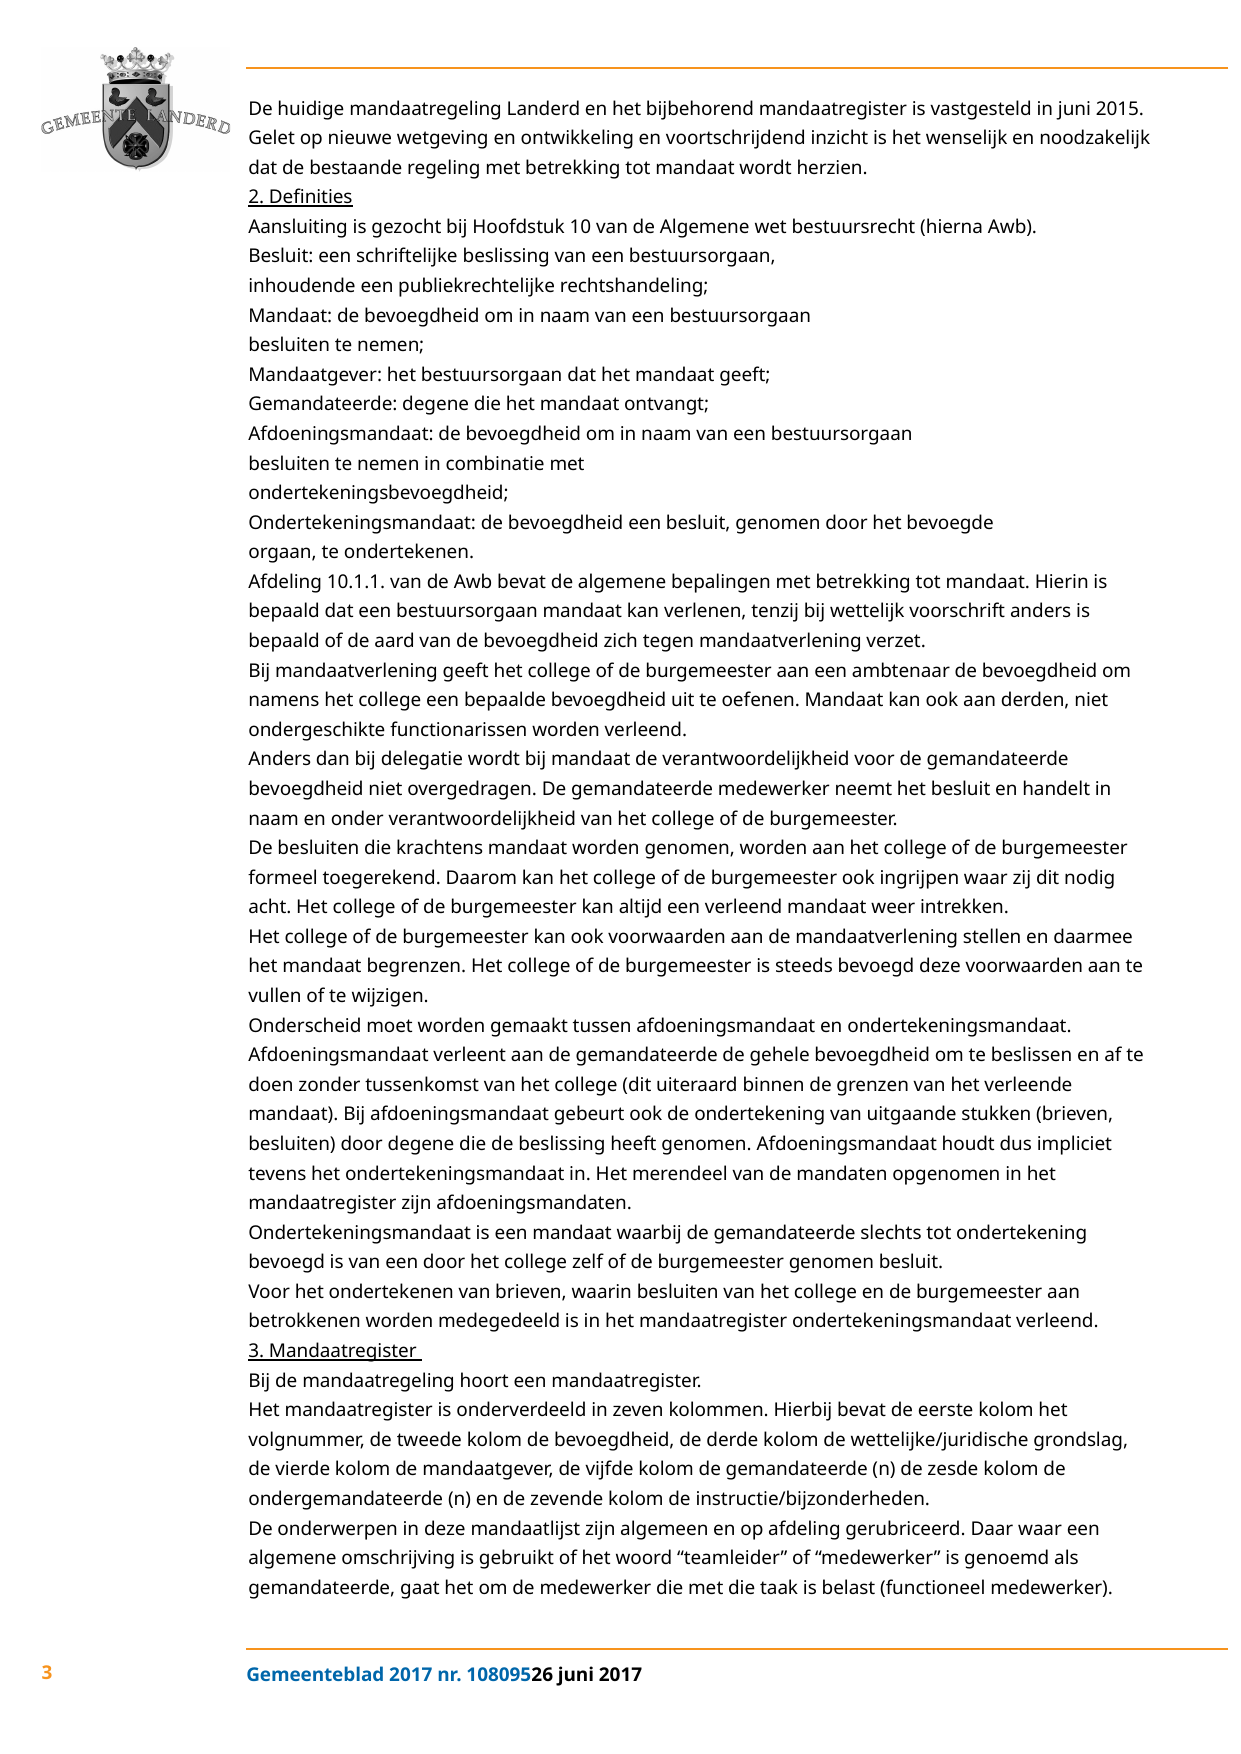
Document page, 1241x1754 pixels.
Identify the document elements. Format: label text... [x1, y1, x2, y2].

text Ondertekeningsmandaat: de bevoegdheid een besluit, genomen door het bevoegde [248, 509, 1152, 535]
text 2. Definities [248, 183, 1152, 209]
text orgaan, te ondertekenen. [248, 538, 1152, 564]
text Gelet op nieuwe wetgeving en ontwikkeling en voortschrijdend inzicht is het wenselijk en noodzakelijk dat de bestaande regeling met betrekking tot mandaat wordt herzien. [248, 124, 1152, 180]
text Afdoeningsmandaat: de bevoegdheid om in naam van een bestuursorgaan [248, 420, 1152, 446]
text besluiten te nemen in combinatie met [248, 450, 1152, 476]
text De huidige mandaatregeling Landerd en het bijbehorend mandaatregister is vastgesteld in juni 2015. [248, 95, 1152, 121]
text Gemandateerde: degene die het mandaat ontvangt; [248, 391, 1152, 416]
text Afdeling 10.1.1. van de Awb bevat de algemene bepalingen met betrekking tot mandaat. Hierin is bepaald dat een bestuursorgaan mandaat kan verlenen, tenzij bij wettelijk voorschrift anders is bepaald of de aard van de bevoegdheid zich tegen mandaatverlening verzet. [248, 568, 1152, 653]
text Het mandaatregister is onderverdeeld in zeven kolommen. Hierbij bevat de eerste kolom het volgnummer, de tweede kolom de bevoegdheid, de derde kolom de wettelijke/juridische grondslag, de vierde kolom de mandaatgever, de vijfde kolom de gemandateerde (n) de zesde kolom de ondergemandateerde (n) en de zevende kolom de instructie/bijzonderheden. [248, 1396, 1152, 1511]
text Besluit: een schriftelijke beslissing van een bestuursorgaan, [248, 243, 1152, 268]
text Het college of de burgemeester kan ook voorwaarden aan de mandaatverlening stellen en daarmee het mandaat begrenzen. Het college of de burgemeester is steeds bevoegd deze voorwaarden aan te vullen of te wijzigen. [248, 923, 1152, 1008]
text ondertekeningsbevoegdheid; [248, 479, 1152, 505]
text Mandaat: de bevoegdheid om in naam van een bestuursorgaan [248, 302, 1152, 328]
text Anders dan bij delegatie wordt bij mandaat de verantwoordelijkheid voor de gemandateerde bevoegdheid niet overgedragen. De gemandateerde medewerker neemt het besluit en handelt in naam en onder verantwoordelijkheid van het college of de burgemeester. [248, 746, 1152, 831]
text Bij mandaatverlening geeft het college of de burgemeester aan een ambtenaar de bevoegdheid om namens het college een bepaalde bevoegdheid uit te oefenen. Mandaat kan ook aan derden, niet ondergeschikte functionarissen worden verleend. [248, 657, 1152, 742]
text Onderscheid moet worden gemaakt tussen afdoeningsmandaat en ondertekeningsmandaat. [248, 1012, 1152, 1038]
text besluiten te nemen; [248, 331, 1152, 357]
text Mandaatgever: het bestuursorgaan dat het mandaat geeft; [248, 361, 1152, 387]
text 3. Mandaatregister [248, 1337, 1152, 1363]
picture [41, 47, 231, 172]
text Voor het ondertekenen van brieven, waarin besluiten van het college en de burgemeester aan betrokkenen worden medegedeeld is in het mandaatregister ondertekeningsmandaat verleend. [248, 1278, 1152, 1333]
text Afdoeningsmandaat verleent aan de gemandateerde de gehele bevoegdheid om te beslissen en af te doen zonder tussenkomst van het college (dit uiteraard binnen de grenzen van het verleende mandaat). Bij afdoeningsmandaat gebeurt ook de ondertekening van uitgaande stukken (brieven, besluiten) door degene die de beslissing heeft genomen. Afdoeningsmandaat houdt dus impliciet tevens het ondertekeningsmandaat in. Het merendeel van de mandaten opgenomen in het mandaatregister zijn afdoeningsmandaten. [248, 1041, 1152, 1215]
text De besluiten die krachtens mandaat worden genomen, worden aan het college of de burgemeester formeel toegerekend. Daarom kan het college of de burgemeester ook ingrijpen waar zij dit nodig acht. Het college of de burgemeester kan altijd een verleend mandaat weer intrekken. [248, 834, 1152, 919]
text inhoudende een publiekrechtelijke rechtshandeling; [248, 272, 1152, 298]
text De onderwerpen in deze mandaatlijst zijn algemeen en op afdeling gerubriceerd. Daar waar een algemene omschrijving is gebruikt of het woord “teamleider” of “medewerker” is genoemd als gemandateerde, gaat het om de medewerker die met die taak is belast (functioneel medewerker). [248, 1515, 1152, 1600]
text Ondertekeningsmandaat is een mandaat waarbij de gemandateerde slechts tot ondertekening bevoegd is van een door het college zelf of de burgemeester genomen besluit. [248, 1219, 1152, 1274]
text Aansluiting is gezocht bij Hoofdstuk 10 van de Algemene wet bestuursrecht (hierna Awb). [248, 213, 1152, 239]
text Bij de mandaatregeling hoort een mandaatregister. [248, 1367, 1152, 1393]
